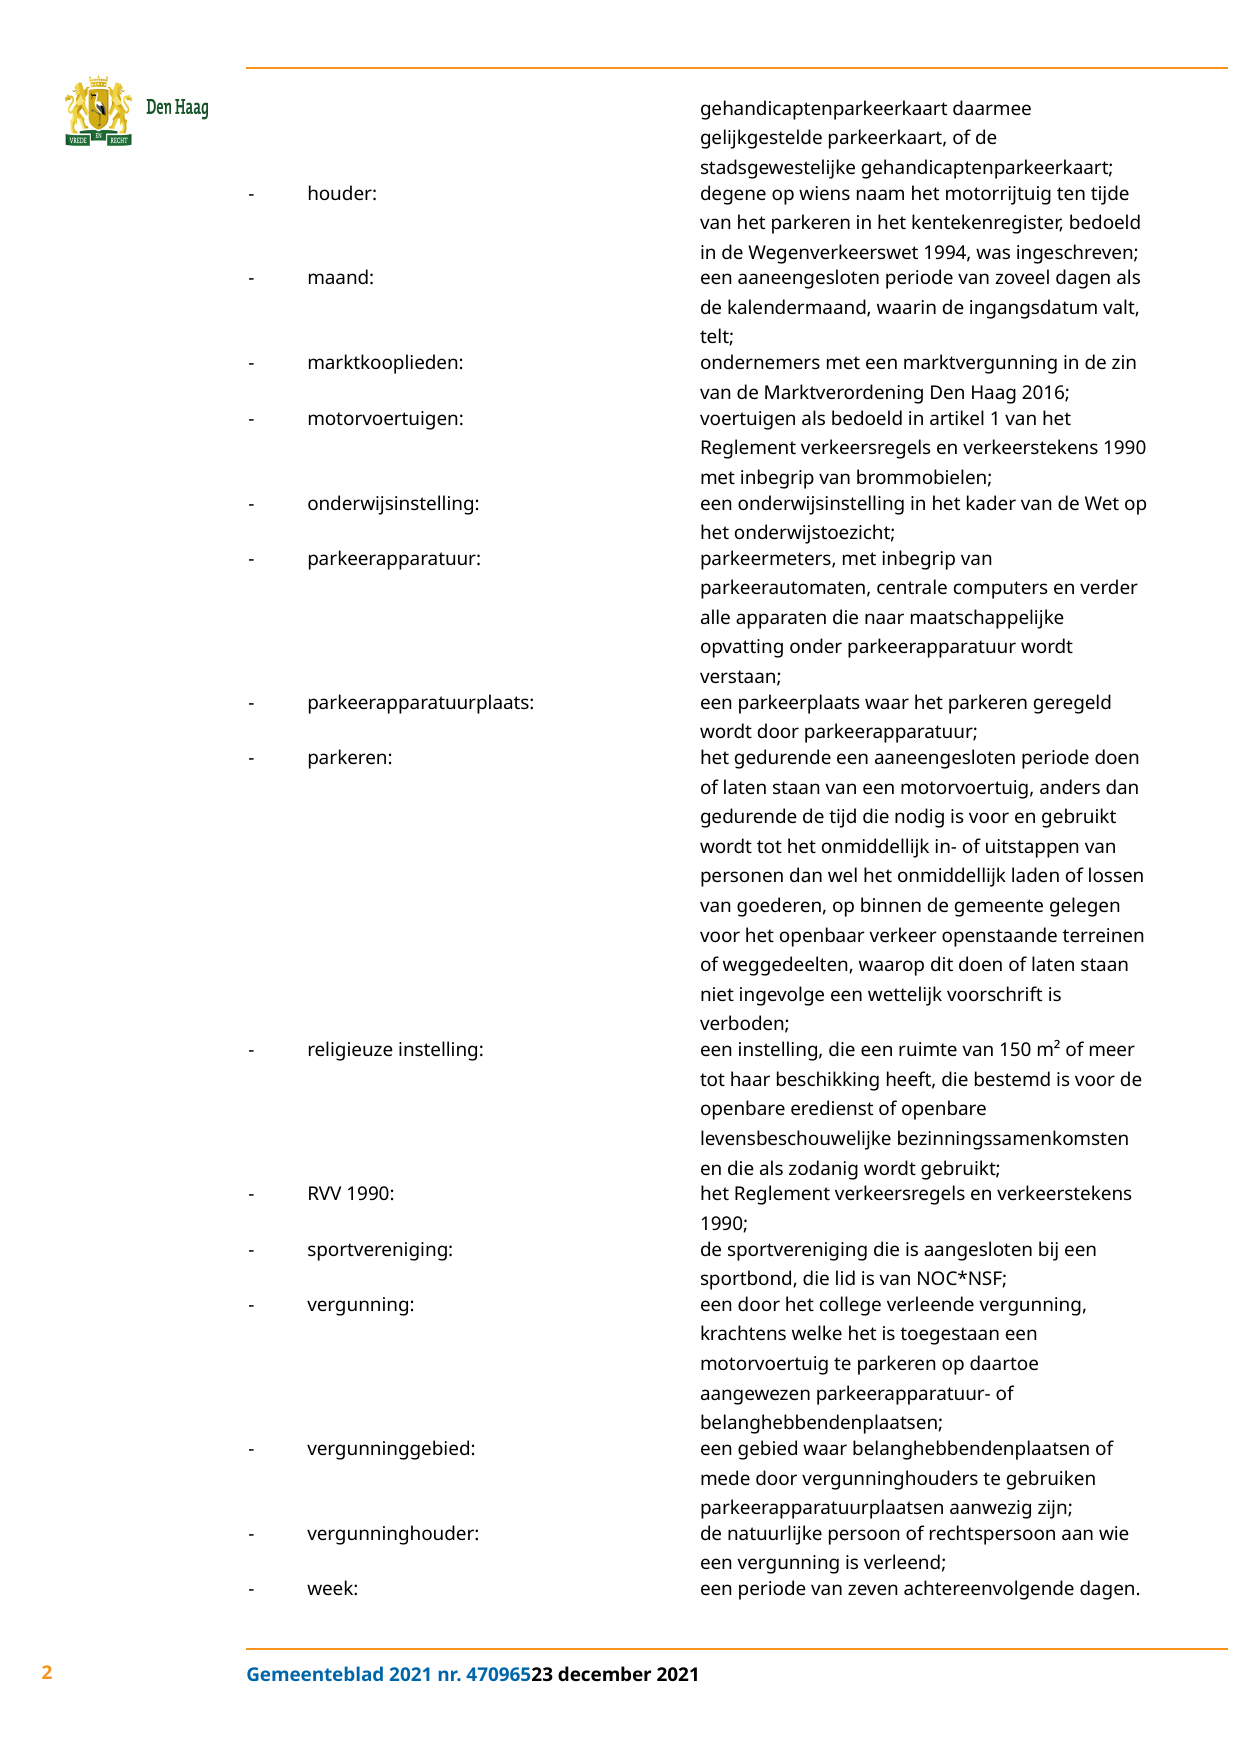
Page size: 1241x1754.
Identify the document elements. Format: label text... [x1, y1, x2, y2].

table_cell houder: [248, 180, 700, 264]
table_cell degene op wiens naam het motorrijtuig ten tijde van het parkeren in het kentekenregister, bedoeld in de Wegenverkeerswet 1994, was ingeschreven; [700, 180, 1152, 264]
table_cell voertuigen als bedoeld in artikel 1 van het Reglement verkeersregels en verkeerstekens 1990 met inbegrip van brommobielen; [700, 405, 1152, 490]
table_cell een periode van zeven achtereenvolgende dagen. [700, 1575, 1152, 1601]
table_cell de sportvereniging die is aangesloten bij een sportbond, die lid is van NOC*NSF; [700, 1236, 1152, 1291]
table_cell een parkeerplaats waar het parkeren geregeld wordt door parkeerapparatuur; [700, 689, 1152, 744]
table_cell religieuze instelling: [248, 1036, 700, 1180]
table_cell parkeerapparatuur: [248, 545, 700, 689]
table_cell parkeren: [248, 744, 700, 1036]
table_cell vergunninggebied: [248, 1435, 700, 1520]
picture [41, 47, 231, 172]
table_cell motorvoertuigen: [248, 405, 700, 490]
table_cell sportvereniging: [248, 1236, 700, 1291]
table_cell de natuurlijke persoon of rechtspersoon aan wie een vergunning is verleend; [700, 1520, 1152, 1575]
table_cell onderwijsinstelling: [248, 490, 700, 545]
table_cell vergunning: [248, 1291, 700, 1435]
table_cell een aaneengesloten periode van zoveel dagen als de kalendermaand, waarin de ingangsdatum valt, telt; [700, 265, 1152, 349]
table_cell een door het college verleende vergunning, krachtens welke het is toegestaan een motorvoertuig te parkeren op daartoe aangewezen parkeerapparatuur- of belanghebbendenplaatsen; [700, 1291, 1152, 1435]
table_cell een onderwijsinstelling in het kader van de Wet op het onderwijstoezicht; [700, 490, 1152, 545]
table_cell ondernemers met een marktvergunning in de zin van de Marktverordening Den Haag 2016; [700, 350, 1152, 405]
table_cell het gedurende een aaneengesloten periode doen of laten staan van een motorvoertuig, anders dan gedurende de tijd die nodig is voor en gebruikt wordt tot het onmiddellijk in- of uitstappen van personen dan wel het onmiddellijk laden of lossen van goederen, op binnen de gemeente gelegen voor het openbaar verkeer openstaande terreinen of weggedeelten, waarop dit doen of laten staan niet ingevolge een wettelijk voorschrift is verboden; [700, 744, 1152, 1036]
table_cell maand: [248, 265, 700, 349]
table_cell een instelling, die een ruimte van 150 m² of meer tot haar beschikking heeft, die bestemd is voor de openbare eredienst of openbare levensbeschouwelijke bezinningssamenkomsten en die als zodanig wordt gebruikt; [700, 1036, 1152, 1180]
table_cell marktkooplieden: [248, 350, 700, 405]
table_cell parkeerapparatuurplaats: [248, 689, 700, 744]
table_cell het Reglement verkeersregels en verkeerstekens 1990; [700, 1180, 1152, 1236]
table_cell week: [248, 1575, 700, 1601]
table_cell RVV 1990: [248, 1180, 700, 1236]
table_cell [248, 95, 700, 180]
table_cell parkeermeters, met inbegrip van parkeerautomaten, centrale computers en verder alle apparaten die naar maatschappelijke opvatting onder parkeerapparatuur wordt verstaan; [700, 545, 1152, 689]
table_cell een gebied waar belanghebbendenplaatsen of mede door vergunninghouders te gebruiken parkeerapparatuurplaatsen aanwezig zijn; [700, 1435, 1152, 1520]
table_cell vergunninghouder: [248, 1520, 700, 1575]
table_cell gehandicaptenparkeerkaart daarmee gelijkgestelde parkeerkaart, of de stadsgewestelijke gehandicaptenparkeerkaart; [700, 95, 1152, 180]
